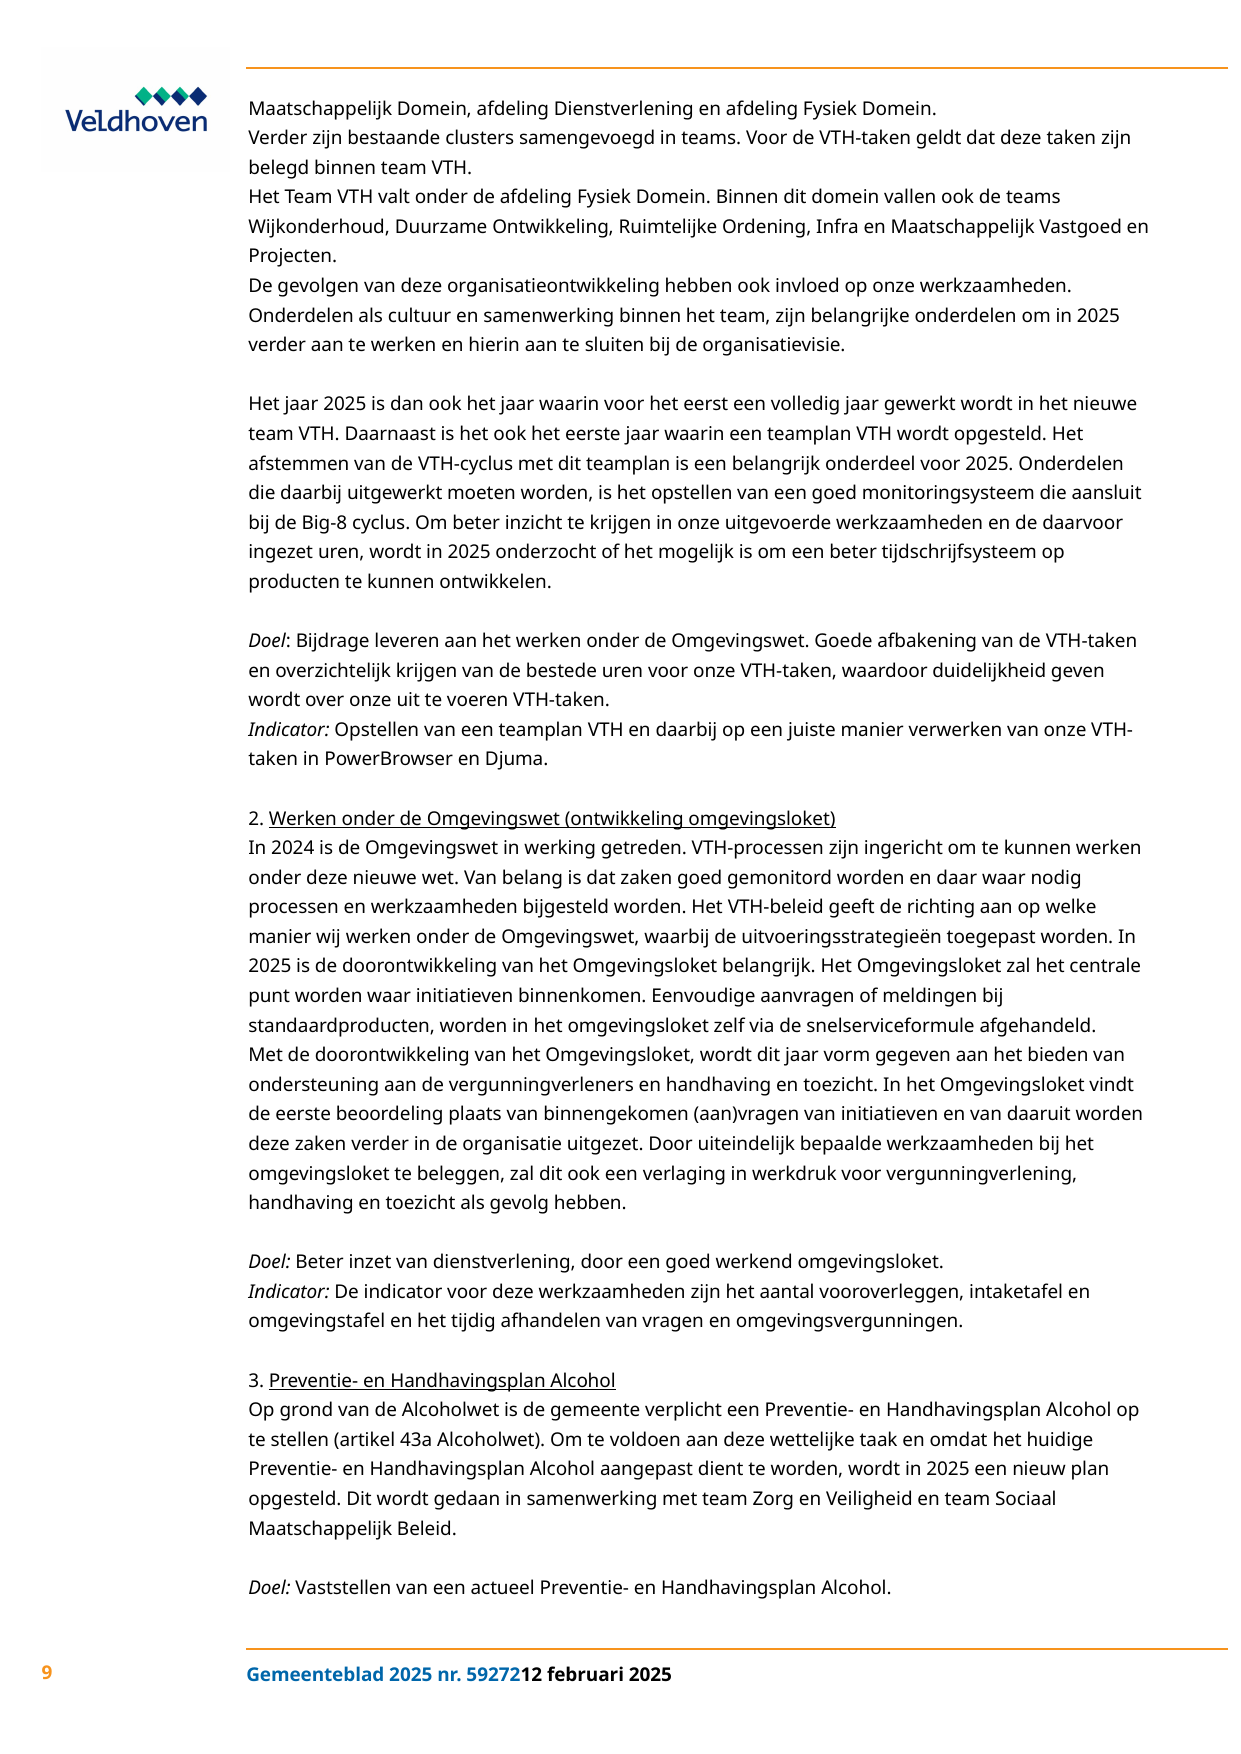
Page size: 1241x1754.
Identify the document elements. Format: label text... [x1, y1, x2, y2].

text Indicator: De indicator voor deze werkzaamheden zijn het aantal vooroverleggen, intaketafel en omgevingstafel en het tijdig afhandelen van vragen en omgevingsvergunningen. [248, 1278, 1152, 1333]
text Verder zijn bestaande clusters samengevoegd in teams. Voor de VTH-taken geldt dat deze taken zijn belegd binnen team VTH. [248, 124, 1152, 180]
text Het jaar 2025 is dan ook het jaar waarin voor het eerst een volledig jaar gewerkt wordt in het nieuwe team VTH. Daarnaast is het ook het eerste jaar waarin een teamplan VTH wordt opgesteld. Het afstemmen van de VTH-cyclus met dit teamplan is een belangrijk onderdeel voor 2025. Onderdelen die daarbij uitgewerkt moeten worden, is het opstellen van een goed monitoringsysteem die aansluit bij de Big-8 cyclus. Om beter inzicht te krijgen in onze uitgevoerde werkzaamheden en de daarvoor ingezet uren, wordt in 2025 onderzocht of het mogelijk is om een beter tijdschrijfsysteem op producten te kunnen ontwikkelen. [248, 391, 1152, 594]
text 2. Werken onder de Omgevingswet (ontwikkeling omgevingsloket) [248, 805, 1152, 831]
text In 2024 is de Omgevingswet in werking getreden. VTH-processen zijn ingericht om te kunnen werken onder deze nieuwe wet. Van belang is dat zaken goed gemonitord worden en daar waar nodig processen en werkzaamheden bijgesteld worden. Het VTH-beleid geeft de richting aan op welke manier wij werken onder de Omgevingswet, waarbij de uitvoeringsstrategieën toegepast worden. In 2025 is de doorontwikkeling van het Omgevingsloket belangrijk. Het Omgevingsloket zal het centrale punt worden waar initiatieven binnenkomen. Eenvoudige aanvragen of meldingen bij standaardproducten, worden in het omgevingsloket zelf via de snelserviceformule afgehandeld. [248, 834, 1152, 1038]
text Maatschappelijk Domein, afdeling Dienstverlening en afdeling Fysiek Domein. [248, 95, 1152, 121]
text De gevolgen van deze organisatieontwikkeling hebben ook invloed op onze werkzaamheden. Onderdelen als cultuur en samenwerking binnen het team, zijn belangrijke onderdelen om in 2025 verder aan te werken en hierin aan te sluiten bij de organisatievisie. [248, 272, 1152, 357]
text Doel: Vaststellen van een actueel Preventie- en Handhavingsplan Alcohol. [248, 1574, 1152, 1600]
text Het Team VTH valt onder de afdeling Fysiek Domein. Binnen dit domein vallen ook de teams Wijkonderhoud, Duurzame Ontwikkeling, Ruimtelijke Ordening, Infra en Maatschappelijk Vastgoed en Projecten. [248, 183, 1152, 268]
text Doel: Bijdrage leveren aan het werken onder de Omgevingswet. Goede afbakening van de VTH-taken en overzichtelijk krijgen van de bestede uren voor onze VTH-taken, waardoor duidelijkheid geven wordt over onze uit te voeren VTH-taken. [248, 627, 1152, 712]
text 3. Preventie- en Handhavingsplan Alcohol [248, 1367, 1152, 1393]
picture [41, 47, 231, 172]
text Doel: Beter inzet van dienstverlening, door een goed werkend omgevingsloket. [248, 1248, 1152, 1274]
text Op grond van de Alcoholwet is de gemeente verplicht een Preventie- en Handhavingsplan Alcohol op te stellen (artikel 43a Alcoholwet). Om te voldoen aan deze wettelijke taak en omdat het huidige Preventie- en Handhavingsplan Alcohol aangepast dient te worden, wordt in 2025 een nieuw plan opgesteld. Dit wordt gedaan in samenwerking met team Zorg en Veiligheid en team Sociaal Maatschappelijk Beleid. [248, 1396, 1152, 1541]
text Met de doorontwikkeling van het Omgevingsloket, wordt dit jaar vorm gegeven aan het bieden van ondersteuning aan de vergunningverleners en handhaving en toezicht. In het Omgevingsloket vindt de eerste beoordeling plaats van binnengekomen (aan)vragen van initiatieven en van daaruit worden deze zaken verder in de organisatie uitgezet. Door uiteindelijk bepaalde werkzaamheden bij het omgevingsloket te beleggen, zal dit ook een verlaging in werkdruk voor vergunningverlening, handhaving en toezicht als gevolg hebben. [248, 1041, 1152, 1215]
text Indicator: Opstellen van een teamplan VTH en daarbij op een juiste manier verwerken van onze VTH-taken in PowerBrowser en Djuma. [248, 716, 1152, 771]
